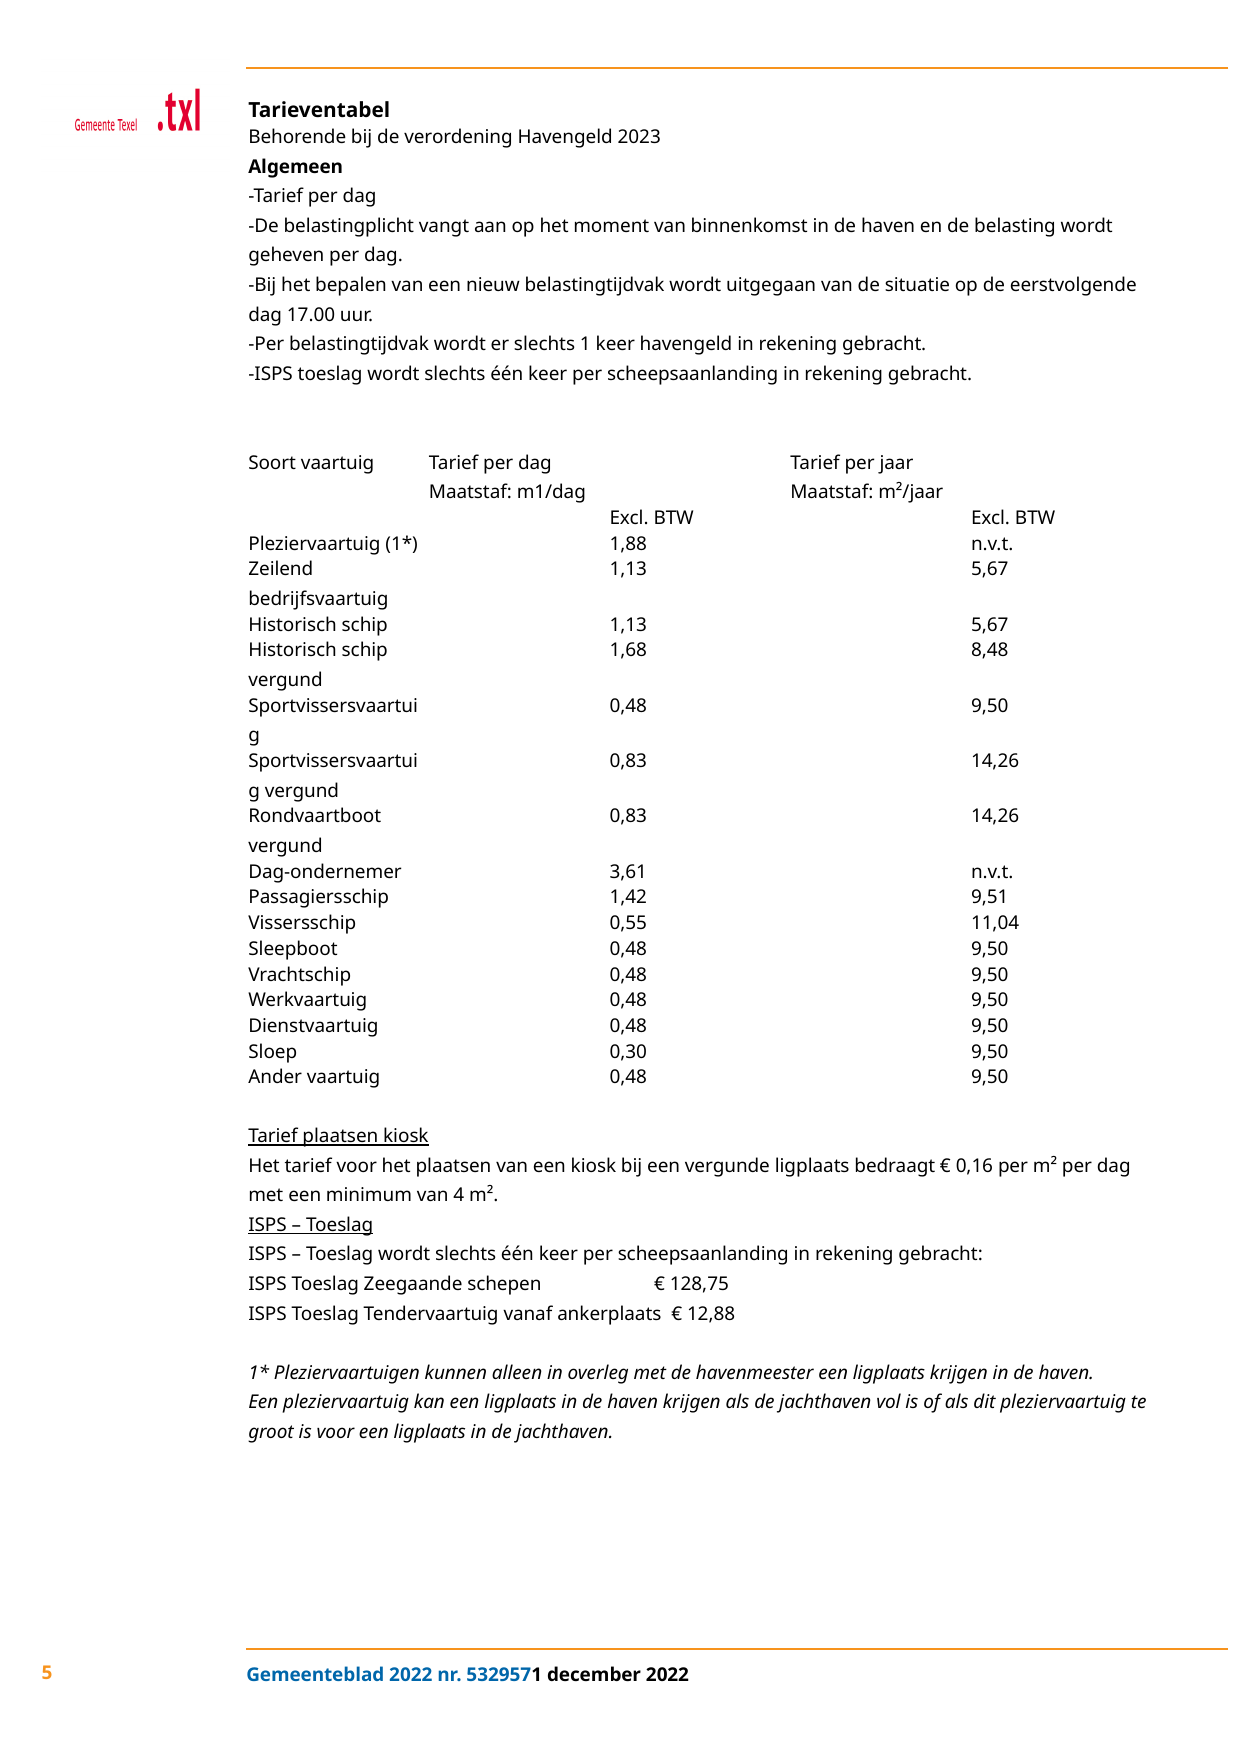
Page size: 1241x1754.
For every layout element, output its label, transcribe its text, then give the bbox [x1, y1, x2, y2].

text Behorende bij de verordening Havengeld 2023 [248, 123, 1152, 149]
text 1* Pleziervaartuigen kunnen alleen in overleg met de havenmeester een ligplaats krijgen in de haven. [248, 1359, 1152, 1385]
table_cell [790, 858, 971, 884]
table_header Tarief per dag Maatstaf: m1/dag [429, 449, 790, 504]
table_cell 0,48 [609, 692, 790, 747]
table_cell Pleziervaartuig (1*) [248, 530, 429, 556]
table_cell 5,67 [971, 611, 1152, 637]
table_cell 3,61 [609, 858, 790, 884]
table_cell 0,48 [609, 961, 790, 987]
table_cell [790, 637, 971, 692]
text -Bij het bepalen van een nieuw belastingtijdvak wordt uitgegaan van de situatie op de eerstvolgende dag 17.00 uur. [248, 271, 1152, 327]
table_cell [429, 987, 609, 1012]
table_cell [790, 884, 971, 909]
table_cell 0,30 [609, 1038, 790, 1064]
table_cell 0,83 [609, 803, 790, 858]
table_cell Ander vaartuig [248, 1064, 429, 1089]
table_cell Dag-ondernemer [248, 858, 429, 884]
text -ISPS toeslag wordt slechts één keer per scheepsaanlanding in rekening gebracht. [248, 360, 1152, 386]
table_cell 9,50 [971, 1012, 1152, 1038]
text Tarieventabel [248, 95, 1152, 123]
table_cell 1,42 [609, 884, 790, 909]
table_cell [790, 909, 971, 935]
table_cell 9,50 [971, 1064, 1152, 1089]
table_cell Historisch schip [248, 611, 429, 637]
table_cell [429, 556, 609, 611]
table_cell 1,13 [609, 556, 790, 611]
table_cell [790, 556, 971, 611]
table_cell [790, 530, 971, 556]
table_cell [429, 803, 609, 858]
table_cell [429, 692, 609, 747]
table_cell 9,50 [971, 1038, 1152, 1064]
table_cell [248, 504, 429, 530]
table_cell [429, 858, 609, 884]
table_cell [790, 692, 971, 747]
table_cell [429, 935, 609, 961]
table_cell 0,55 [609, 909, 790, 935]
table_cell [429, 961, 609, 987]
table_cell Historisch schip vergund [248, 637, 429, 692]
text ISPS – Toeslag [248, 1211, 1152, 1237]
table_cell [429, 909, 609, 935]
table_header Tarief per jaar Maatstaf: m²/jaar [790, 449, 1152, 504]
table_cell Passagiersschip [248, 884, 429, 909]
text ISPS Toeslag Zeegaande schepen € 128,75 [248, 1270, 1152, 1296]
text met een minimum van 4 m². [248, 1181, 1152, 1207]
table_cell 0,48 [609, 1012, 790, 1038]
table_cell [429, 884, 609, 909]
table_cell [790, 1012, 971, 1038]
table_cell 11,04 [971, 909, 1152, 935]
table_cell [790, 1064, 971, 1089]
table_cell 14,26 [971, 803, 1152, 858]
table_header Soort vaartuig [248, 449, 429, 504]
table_cell Excl. BTW [609, 504, 790, 530]
table_cell 0,48 [609, 1064, 790, 1089]
table_cell 8,48 [971, 637, 1152, 692]
table_cell 1,88 [609, 530, 790, 556]
table_cell 9,50 [971, 987, 1152, 1012]
table_cell [429, 504, 609, 530]
table_cell Sloep [248, 1038, 429, 1064]
table_cell Rondvaartboot vergund [248, 803, 429, 858]
text ISPS – Toeslag wordt slechts één keer per scheepsaanlanding in rekening gebracht: [248, 1241, 1152, 1266]
table_cell Sportvissersvaartuig vergund [248, 747, 429, 803]
table_cell 14,26 [971, 747, 1152, 803]
table_cell Sleepboot [248, 935, 429, 961]
text -Tarief per dag [248, 182, 1152, 208]
table_cell 1,68 [609, 637, 790, 692]
table_cell [790, 504, 971, 530]
table_cell [790, 611, 971, 637]
table_cell [429, 1064, 609, 1089]
table_cell Dienstvaartuig [248, 1012, 429, 1038]
table_cell 1,13 [609, 611, 790, 637]
table_cell Werkvaartuig [248, 987, 429, 1012]
table_cell [790, 935, 971, 961]
text -De belastingplicht vangt aan op het moment van binnenkomst in de haven en de belasting wordt geheven per dag. [248, 212, 1152, 267]
table_cell [429, 747, 609, 803]
table_cell n.v.t. [971, 858, 1152, 884]
table_cell 9,50 [971, 692, 1152, 747]
table_cell n.v.t. [971, 530, 1152, 556]
table_cell [790, 961, 971, 987]
table_cell [790, 747, 971, 803]
table_cell 9,51 [971, 884, 1152, 909]
table_cell [429, 1012, 609, 1038]
text Algemeen [248, 153, 1152, 179]
table_cell 0,48 [609, 935, 790, 961]
table_cell [429, 1038, 609, 1064]
table_cell Sportvissersvaartuig [248, 692, 429, 747]
table_cell [429, 530, 609, 556]
table_cell 9,50 [971, 935, 1152, 961]
table_cell 9,50 [971, 961, 1152, 987]
text Het tarief voor het plaatsen van een kiosk bij een vergunde ligplaats bedraagt € 0,16 per m² per dag [248, 1152, 1152, 1178]
table_cell Vissersschip [248, 909, 429, 935]
text -Per belastingtijdvak wordt er slechts 1 keer havengeld in rekening gebracht. [248, 330, 1152, 356]
table_cell [790, 1038, 971, 1064]
table_cell 0,48 [609, 987, 790, 1012]
table_cell Zeilend bedrijfsvaartuig [248, 556, 429, 611]
table_cell [429, 637, 609, 692]
table_cell Excl. BTW [971, 504, 1152, 530]
table_cell 5,67 [971, 556, 1152, 611]
table_cell [790, 803, 971, 858]
text Een pleziervaartuig kan een ligplaats in de haven krijgen als de jachthaven vol is of als dit pleziervaartuig te groot is voor een ligplaats in de jachthaven. [248, 1388, 1152, 1444]
text ISPS Toeslag Tendervaartuig vanaf ankerplaats € 12,88 [248, 1300, 1152, 1326]
table_cell [790, 987, 971, 1012]
text Tarief plaatsen kiosk [248, 1122, 1152, 1148]
picture [41, 47, 231, 172]
table_cell Vrachtschip [248, 961, 429, 987]
table_cell 0,83 [609, 747, 790, 803]
table_cell [429, 611, 609, 637]
